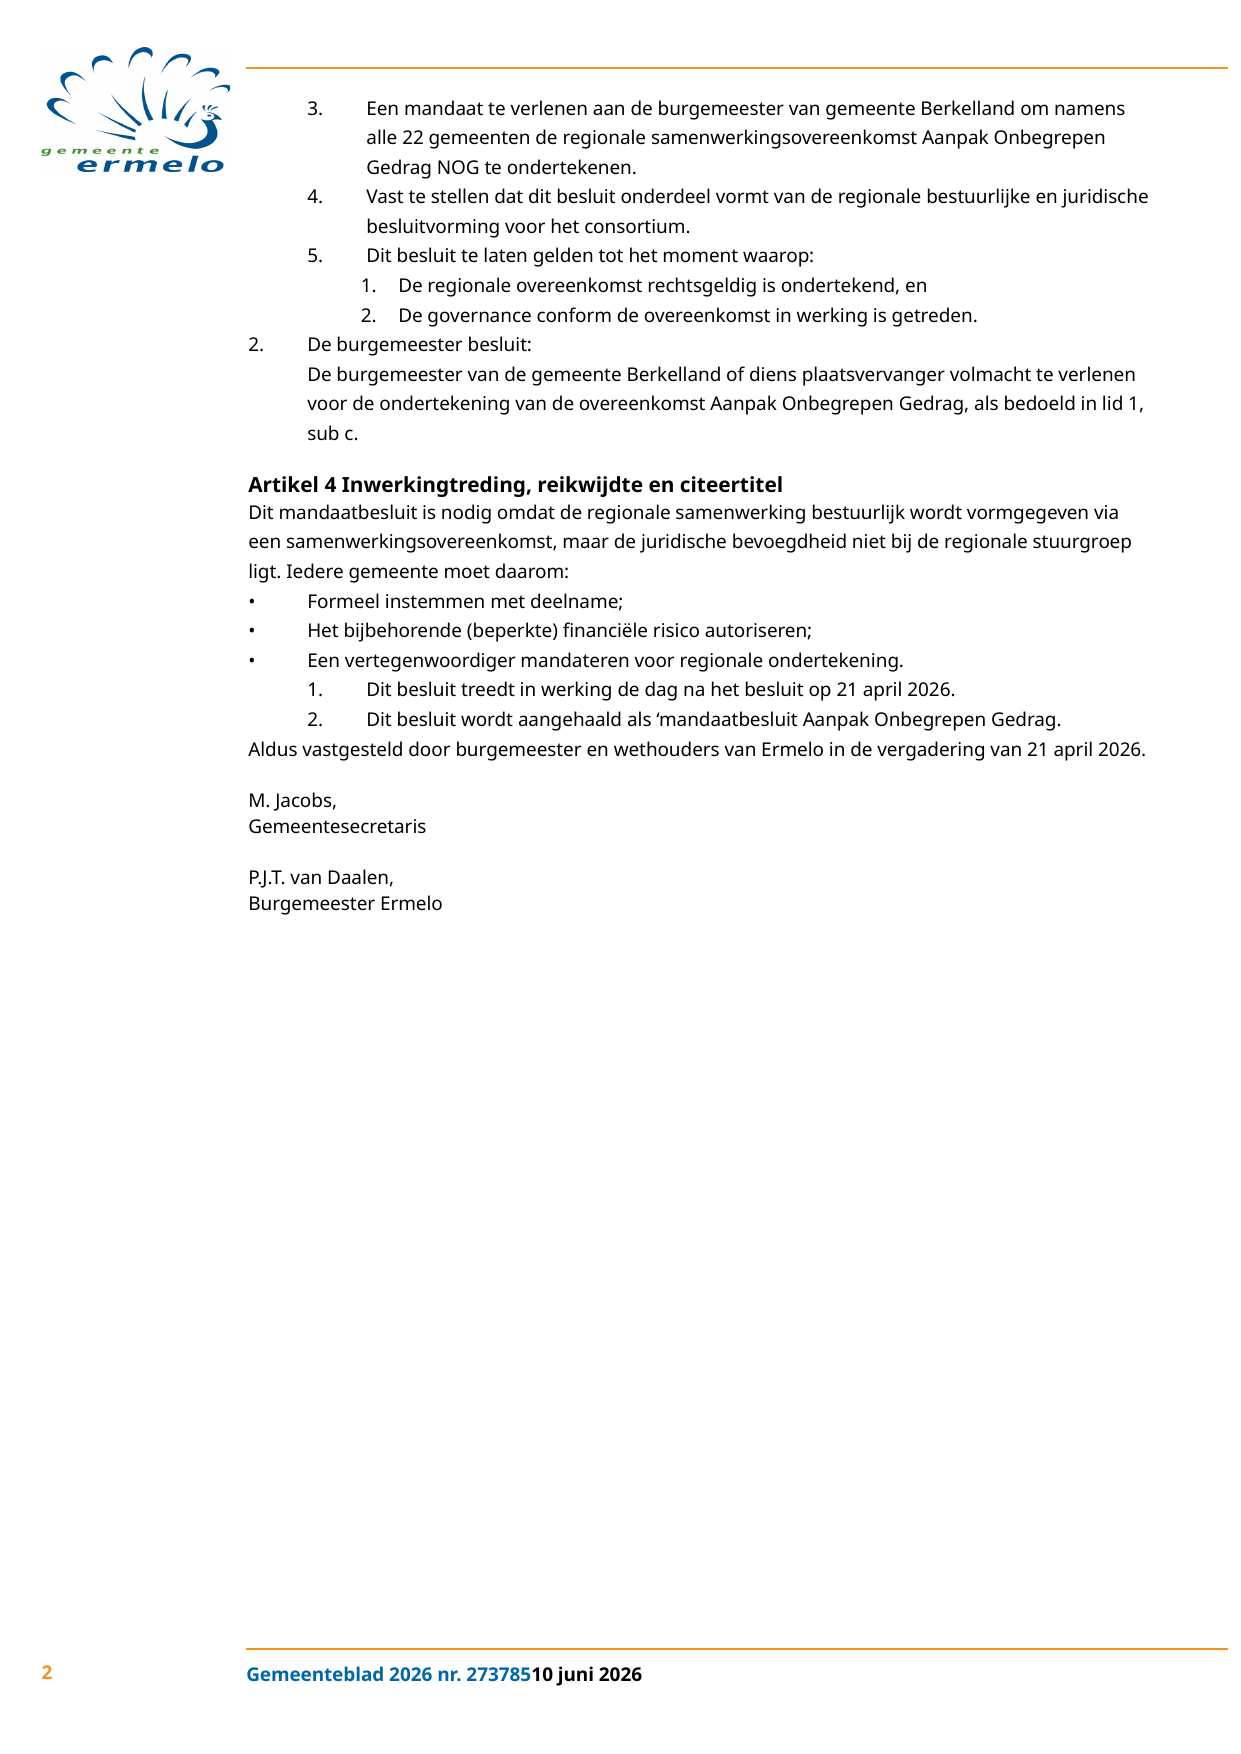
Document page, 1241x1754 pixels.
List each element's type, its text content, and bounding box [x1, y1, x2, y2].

text Aldus vastgesteld door burgemeester en wethouders van Ermelo in de vergadering van 21 april 2026. [248, 736, 1152, 761]
list De burgemeester besluit: [248, 331, 1152, 357]
picture [41, 47, 231, 172]
text Burgemeester Ermelo [248, 890, 1152, 916]
list Het bijbehorende (beperkte) financiële risico autoriseren; [248, 617, 1152, 643]
list Formeel instemmen met deelname; [248, 588, 1152, 613]
text Gemeentesecretaris [248, 813, 1152, 839]
list Dit besluit wordt aangehaald als ‘mandaatbesluit Aanpak Onbegrepen Gedrag. [307, 706, 1152, 732]
list Een vertegenwoordiger mandateren voor regionale ondertekening. [248, 647, 1152, 673]
list De burgemeester van de gemeente Berkelland of diens plaatsvervanger volmacht te verlenen voor de ondertekening van de overeenkomst Aanpak Onbegrepen Gedrag, als bedoeld in lid 1, sub c. [248, 361, 1152, 446]
list De governance conform de overeenkomst in werking is getreden. [361, 302, 1152, 328]
list De regionale overeenkomst rechtsgeldig is ondertekend, en [361, 272, 1152, 298]
text P.J.T. van Daalen, [248, 864, 1152, 890]
text Dit mandaatbesluit is nodig omdat de regionale samenwerking bestuurlijk wordt vormgegeven via een samenwerkingsovereenkomst, maar de juridische bevoegdheid niet bij de regionale stuurgroep ligt. Iedere gemeente moet daarom: [248, 499, 1152, 584]
text M. Jacobs, [248, 787, 1152, 813]
text Artikel 4 Inwerkingtreding, reikwijdte en citeertitel [248, 471, 1152, 499]
list Dit besluit treedt in werking de dag na het besluit op 21 april 2026. [307, 677, 1152, 702]
list Vast te stellen dat dit besluit onderdeel vormt van de regionale bestuurlijke en juridische besluitvorming voor het consortium. [307, 183, 1152, 239]
list Dit besluit te laten gelden tot het moment waarop: [307, 243, 1152, 268]
list Een mandaat te verlenen aan de burgemeester van gemeente Berkelland om namens alle 22 gemeenten de regionale samenwerkingsovereenkomst Aanpak Onbegrepen Gedrag NOG te ondertekenen. [307, 95, 1152, 180]
